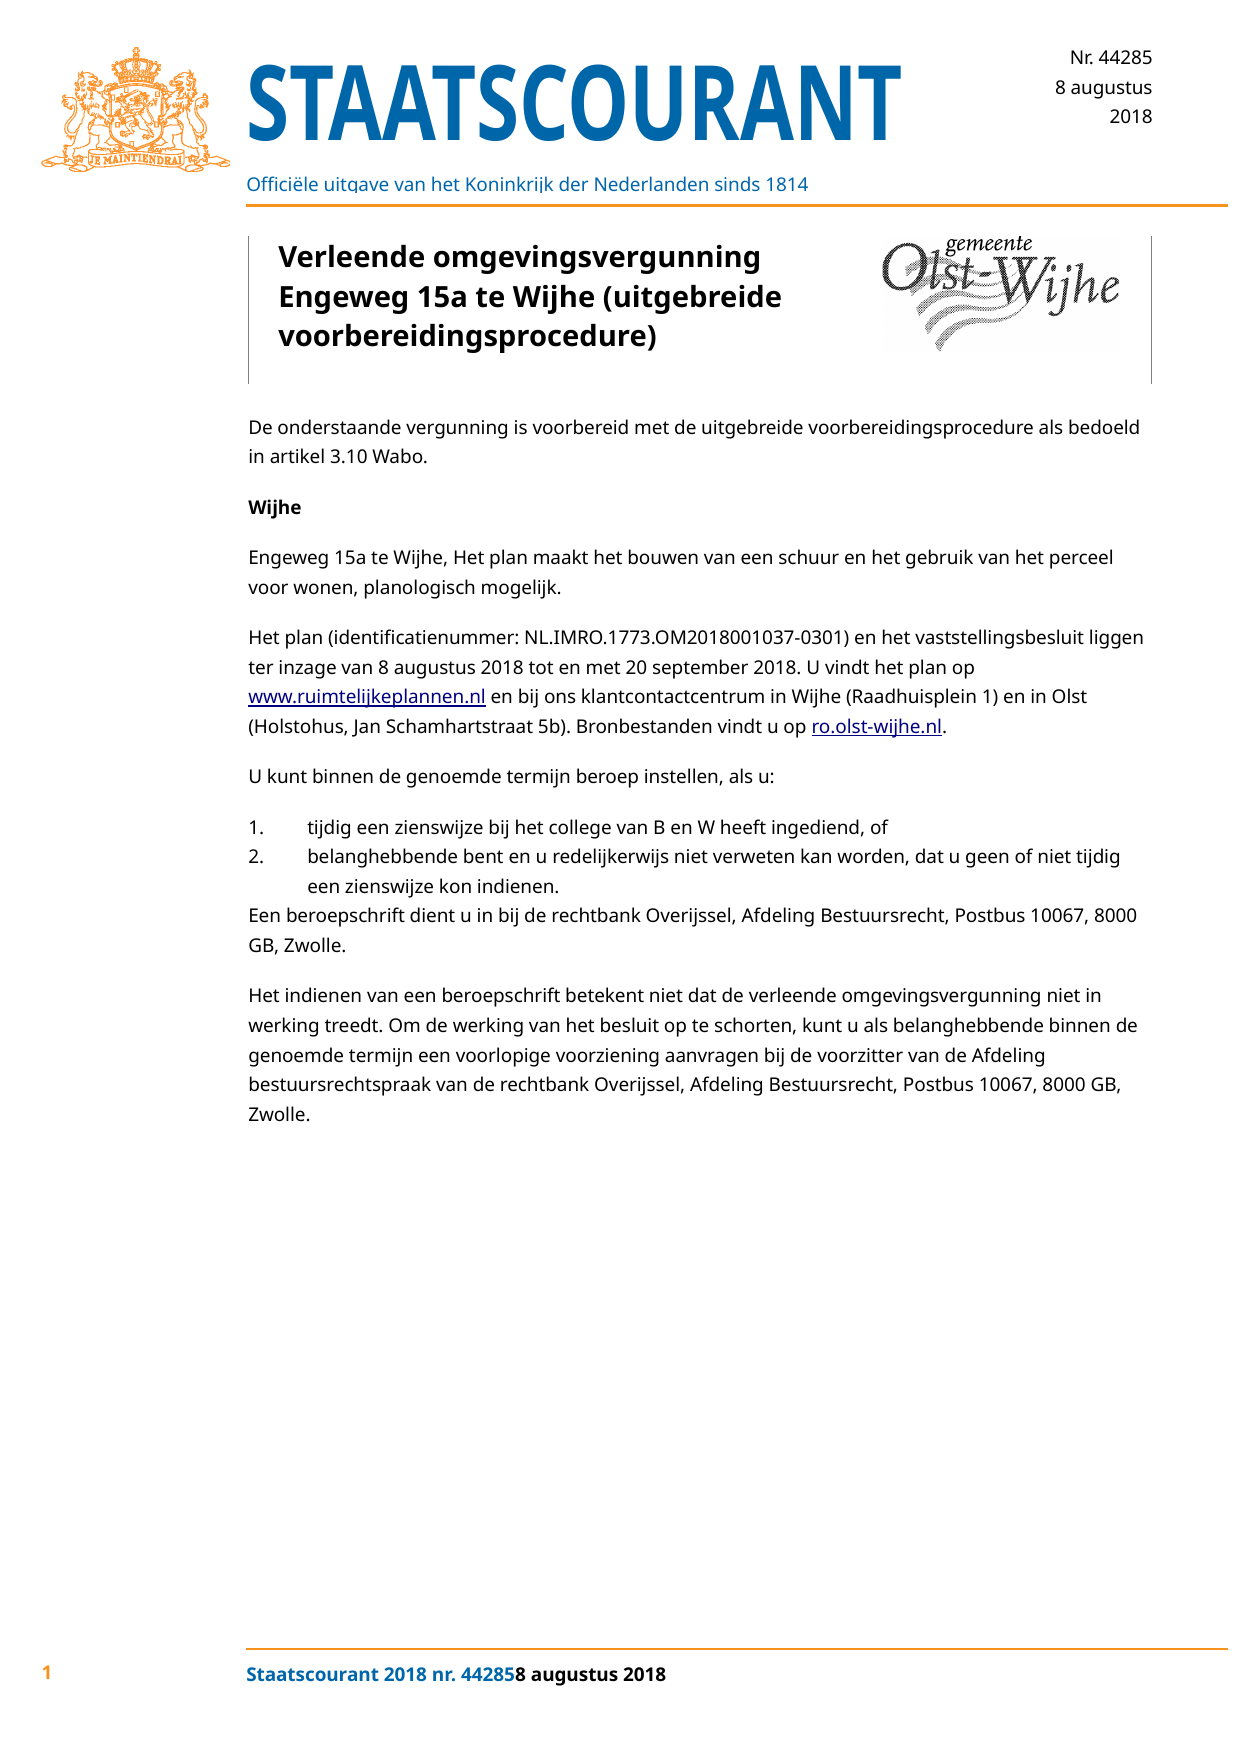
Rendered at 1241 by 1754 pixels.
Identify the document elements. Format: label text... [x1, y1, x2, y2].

text De onderstaande vergunning is voorbereid met de uitgebreide voorbereidingsprocedure als bedoeld in artikel 3.10 Wabo. [248, 414, 1152, 469]
table_header [850, 236, 1151, 384]
text Wijhe [248, 494, 1152, 520]
text Een beroepschrift dient u in bij de rechtbank Overijssel, Afdeling Bestuursrecht, Postbus 10067, 8000 GB, Zwolle. [248, 903, 1152, 958]
table_header Verleende omgevingsvergunning Engeweg 15a te Wijhe (uitgebreide voorbereidingsprocedure) [249, 236, 850, 384]
list tijdig een zienswijze bij het college van B en W heeft ingediend, of [248, 814, 1152, 840]
text Engeweg 15a te Wijhe, Het plan maakt het bouwen van een schuur en het gebruik van het perceel voor wonen, planologisch mogelijk. [248, 544, 1152, 600]
picture [882, 236, 1119, 352]
picture [41, 47, 231, 172]
text Het plan (identificatienummer: NL.IMRO.1773.OM2018001037-0301) en het vaststellingsbesluit liggen ter inzage van 8 augustus 2018 tot en met 20 september 2018. U vindt het plan op www.ruimtelijkeplannen.nl en bij ons klantcontactcentrum in Wijhe (Raadhuisplein 1) en in Olst (Holstohus, Jan Schamhartstraat 5b). Bronbestanden vindt u op ro.olst-wijhe.nl. [248, 624, 1152, 739]
text U kunt binnen de genoemde termijn beroep instellen, als u: [248, 763, 1152, 789]
text Het indienen van een beroepschrift betekent niet dat de verleende omgevingsvergunning niet in werking treedt. Om de werking van het besluit op te schorten, kunt u als belanghebbende binnen de genoemde termijn een voorlopige voorziening aanvragen bij de voorzitter van de Afdeling bestuursrechtspraak van de rechtbank Overijssel, Afdeling Bestuursrecht, Postbus 10067, 8000 GB, Zwolle. [248, 983, 1152, 1127]
list belanghebbende bent en u redelijkerwijs niet verweten kan worden, dat u geen of niet tijdig een zienswijze kon indienen. [248, 843, 1152, 899]
